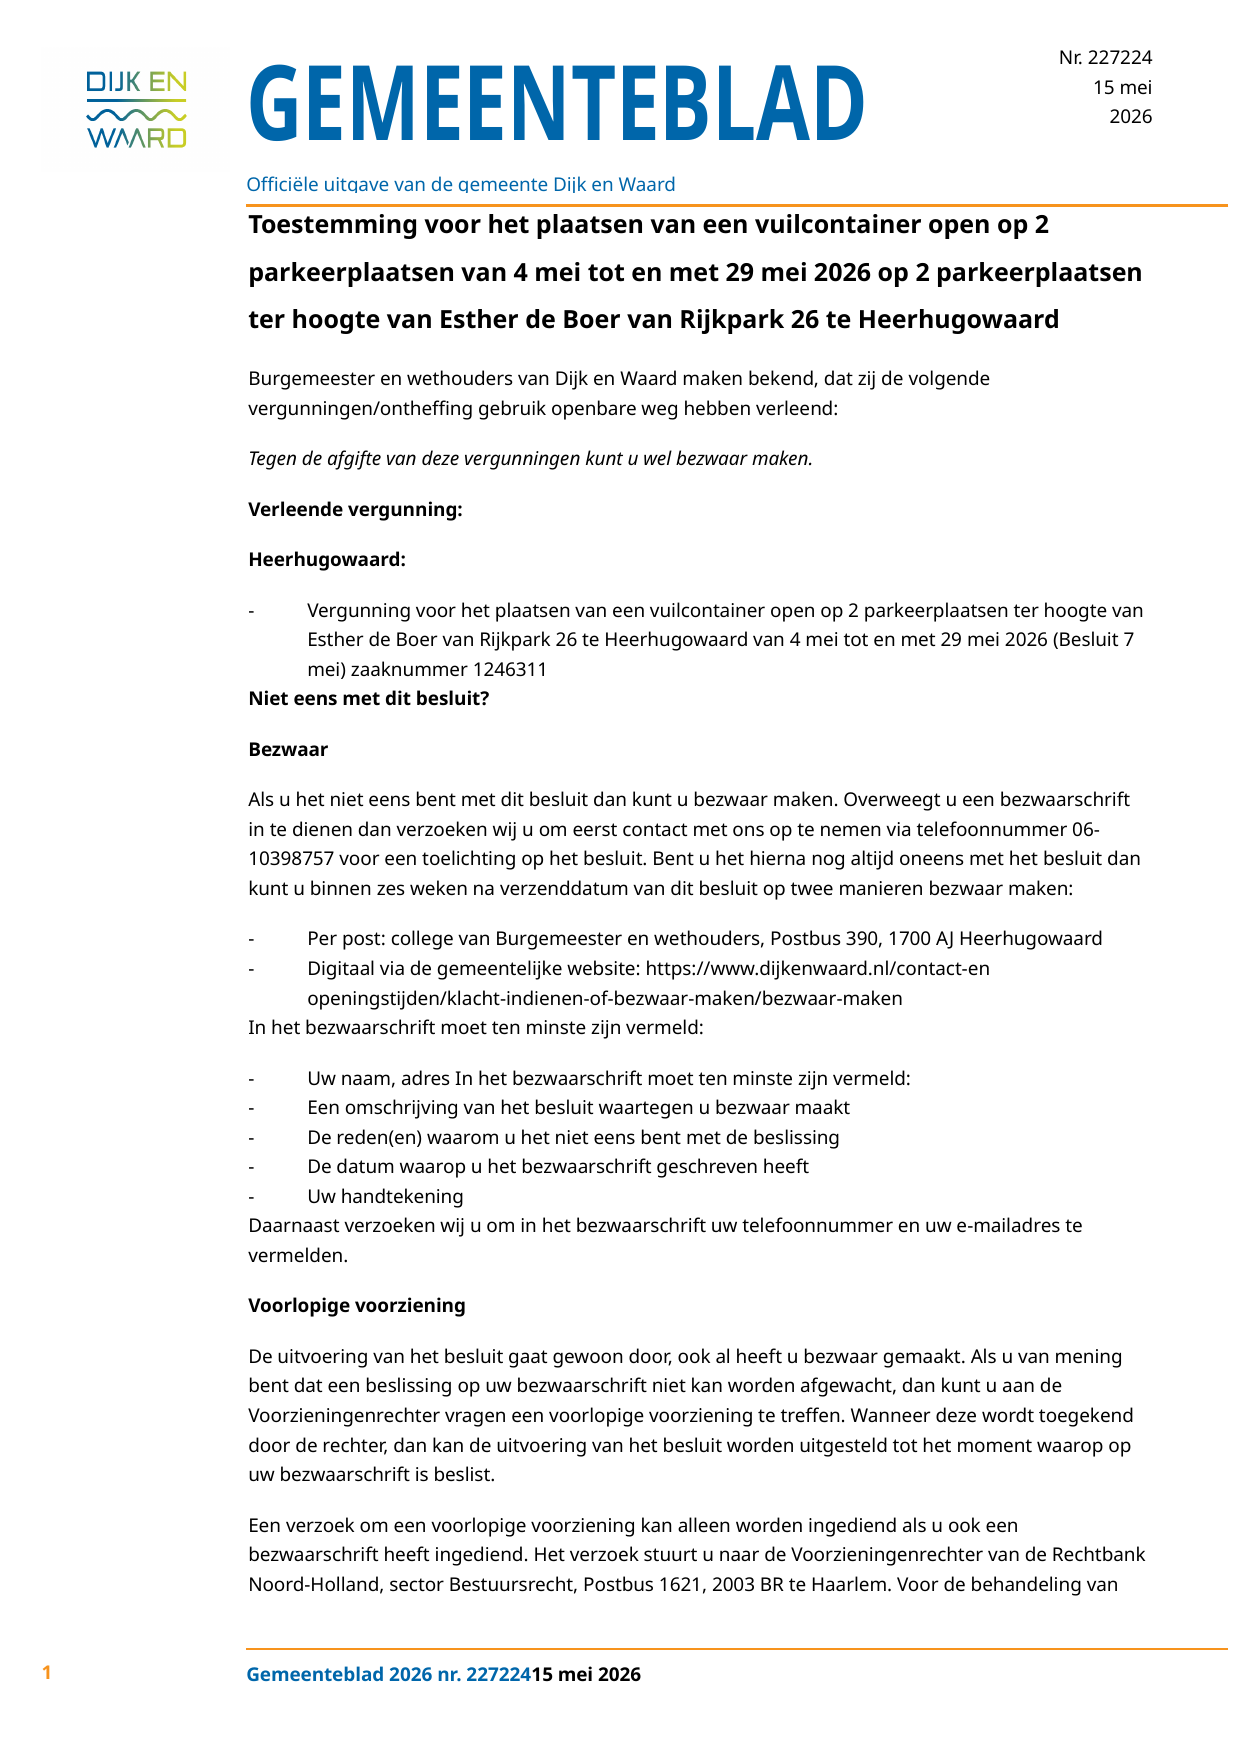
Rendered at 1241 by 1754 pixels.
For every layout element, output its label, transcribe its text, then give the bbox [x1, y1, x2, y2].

text De uitvoering van het besluit gaat gewoon door, ook al heeft u bezwaar gemaakt. Als u van mening bent dat een beslissing op uw bezwaarschrift niet kan worden afgewacht, dan kunt u aan de Voorzieningenrechter vragen een voorlopige voorziening te treffen. Wanneer deze wordt toegekend door de rechter, dan kan de uitvoering van het besluit worden uitgesteld tot het moment waarop op uw bezwaarschrift is beslist. [248, 1343, 1152, 1487]
list Digitaal via de gemeentelijke website: https://www.dijkenwaard.nl/contact-en openingstijden/klacht-indienen-of-bezwaar-maken/bezwaar-maken [248, 955, 1152, 1010]
list Vergunning voor het plaatsen van een vuilcontainer open op 2 parkeerplaatsen ter hoogte van Esther de Boer van Rijkpark 26 te Heerhugowaard van 4 mei tot en met 29 mei 2026 (Besluit 7 mei) zaaknummer 1246311 [248, 597, 1152, 682]
text Verleende vergunning: [248, 496, 1152, 522]
list Per post: college van Burgemeester en wethouders, Postbus 390, 1700 AJ Heerhugowaard [248, 926, 1152, 951]
text Daarnaast verzoeken wij u om in het bezwaarschrift uw telefoonnummer en uw e-mailadres te vermelden. [248, 1213, 1152, 1268]
list De reden(en) waarom u het niet eens bent met de beslissing [248, 1124, 1152, 1149]
text Toestemming voor het plaatsen van een vuilcontainer open op 2 parkeerplaatsen van 4 mei tot en met 29 mei 2026 op 2 parkeerplaatsen ter hoogte van Esther de Boer van Rijkpark 26 te Heerhugowaard [248, 207, 1152, 336]
text Niet eens met dit besluit? [248, 686, 1152, 711]
text Bezwaar [248, 736, 1152, 762]
text In het bezwaarschrift moet ten minste zijn vermeld: [248, 1014, 1152, 1040]
text Burgemeester en wethouders van Dijk en Waard maken bekend, dat zij de volgende vergunningen/ontheffing gebruik openbare weg hebben verleend: [248, 366, 1152, 421]
text Tegen de afgifte van deze vergunningen kunt u wel bezwaar maken. [248, 446, 1152, 471]
text Een verzoek om een voorlopige voorziening kan alleen worden ingediend als u ook een bezwaarschrift heeft ingediend. Het verzoek stuurt u naar de Voorzieningenrechter van de Rechtbank Noord-Holland, sector Bestuursrecht, Postbus 1621, 2003 BR te Haarlem. Voor de behandeling van [248, 1512, 1152, 1597]
text Als u het niet eens bent met dit besluit dan kunt u bezwaar maken. Overweegt u een bezwaarschrift in te dienen dan verzoeken wij u om eerst contact met ons op te nemen via telefoonnummer 06-10398757 voor een toelichting op het besluit. Bent u het hierna nog altijd oneens met het besluit dan kunt u binnen zes weken na verzenddatum van dit besluit op twee manieren bezwaar maken: [248, 786, 1152, 901]
text Voorlopige voorziening [248, 1293, 1152, 1318]
list De datum waarop u het bezwaarschrift geschreven heeft [248, 1153, 1152, 1179]
list Uw handtekening [248, 1183, 1152, 1209]
list Uw naam, adres In het bezwaarschrift moet ten minste zijn vermeld: [248, 1065, 1152, 1090]
text Heerhugowaard: [248, 546, 1152, 572]
list Een omschrijving van het besluit waartegen u bezwaar maakt [248, 1094, 1152, 1120]
picture [41, 47, 231, 172]
